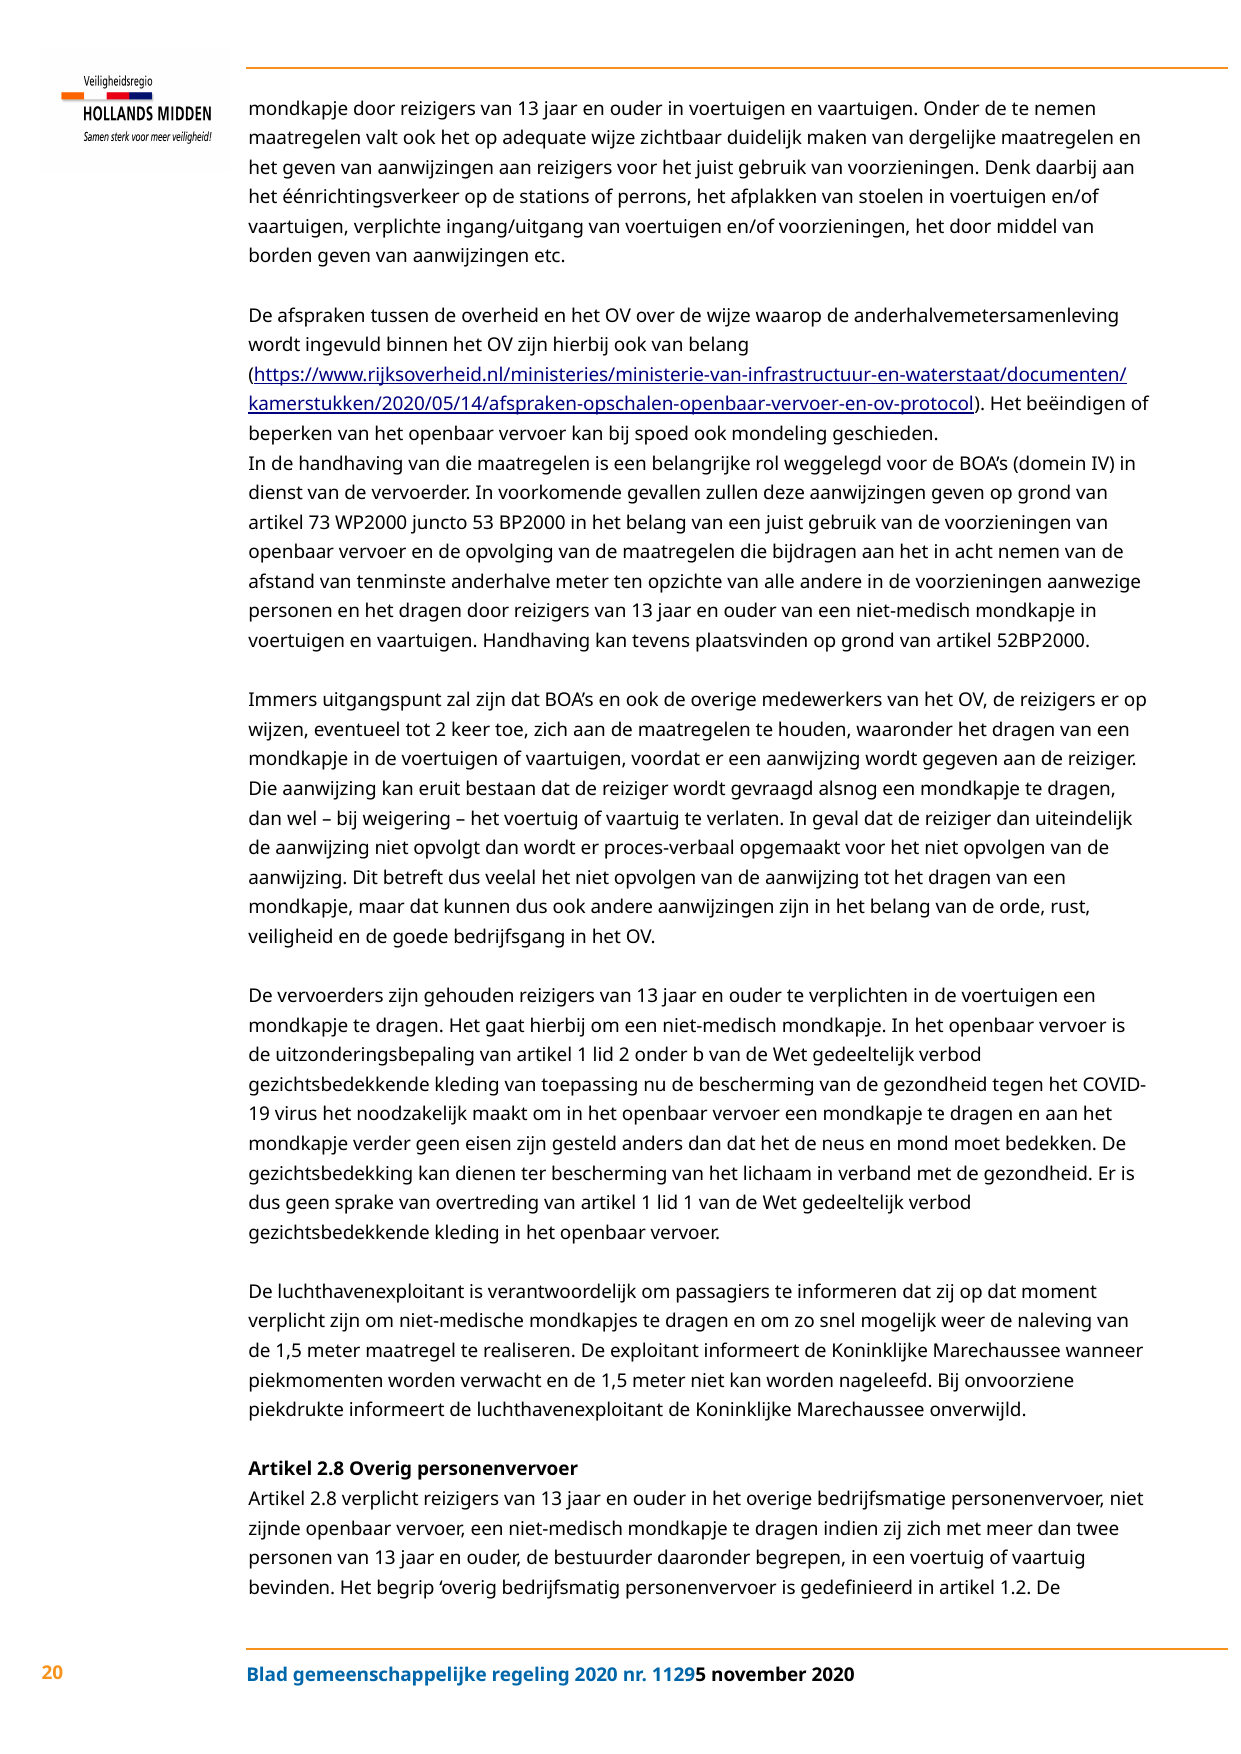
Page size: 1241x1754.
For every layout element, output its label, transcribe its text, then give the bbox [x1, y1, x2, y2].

text mondkapje door reizigers van 13 jaar en ouder in voertuigen en vaartuigen. Onder de te nemen maatregelen valt ook het op adequate wijze zichtbaar duidelijk maken van dergelijke maatregelen en het geven van aanwijzingen aan reizigers voor het juist gebruik van voorzieningen. Denk daarbij aan het éénrichtingsverkeer op de stations of perrons, het afplakken van stoelen in voertuigen en/of vaartuigen, verplichte ingang/uitgang van voertuigen en/of voorzieningen, het door middel van borden geven van aanwijzingen etc. [248, 95, 1152, 268]
text De vervoerders zijn gehouden reizigers van 13 jaar en ouder te verplichten in de voertuigen een mondkapje te dragen. Het gaat hierbij om een niet-medisch mondkapje. In het openbaar vervoer is de uitzonderingsbepaling van artikel 1 lid 2 onder b van de Wet gedeeltelijk verbod gezichtsbedekkende kleding van toepassing nu de bescherming van de gezondheid tegen het COVID-19 virus het noodzakelijk maakt om in het openbaar vervoer een mondkapje te dragen en aan het mondkapje verder geen eisen zijn gesteld anders dan dat het de neus en mond moet bedekken. De gezichtsbedekking kan dienen ter bescherming van het lichaam in verband met de gezondheid. Er is dus geen sprake van overtreding van artikel 1 lid 1 van de Wet gedeeltelijk verbod gezichtsbedekkende kleding in het openbaar vervoer. [248, 982, 1152, 1245]
picture [41, 47, 231, 172]
text Artikel 2.8 verplicht reizigers van 13 jaar en ouder in het overige bedrijfsmatige personenvervoer, niet zijnde openbaar vervoer, een niet-medisch mondkapje te dragen indien zij zich met meer dan twee personen van 13 jaar en ouder, de bestuurder daaronder begrepen, in een voertuig of vaartuig bevinden. Het begrip ‘overig bedrijfsmatig personenvervoer is gedefinieerd in artikel 1.2. De [248, 1485, 1152, 1600]
text In de handhaving van die maatregelen is een belangrijke rol weggelegd voor de BOA’s (domein IV) in dienst van de vervoerder. In voorkomende gevallen zullen deze aanwijzingen geven op grond van artikel 73 WP2000 juncto 53 BP2000 in het belang van een juist gebruik van de voorzieningen van openbaar vervoer en de opvolging van de maatregelen die bijdragen aan het in acht nemen van de afstand van tenminste anderhalve meter ten opzichte van alle andere in de voorzieningen aanwezige personen en het dragen door reizigers van 13 jaar en ouder van een niet-medisch mondkapje in voertuigen en vaartuigen. Handhaving kan tevens plaatsvinden op grond van artikel 52BP2000. [248, 450, 1152, 653]
text Immers uitgangspunt zal zijn dat BOA’s en ook de overige medewerkers van het OV, de reizigers er op wijzen, eventueel tot 2 keer toe, zich aan de maatregelen te houden, waaronder het dragen van een mondkapje in de voertuigen of vaartuigen, voordat er een aanwijzing wordt gegeven aan de reiziger. Die aanwijzing kan eruit bestaan dat de reiziger wordt gevraagd alsnog een mondkapje te dragen, dan wel – bij weigering – het voertuig of vaartuig te verlaten. In geval dat de reiziger dan uiteindelijk de aanwijzing niet opvolgt dan wordt er proces-verbaal opgemaakt voor het niet opvolgen van de aanwijzing. Dit betreft dus veelal het niet opvolgen van de aanwijzing tot het dragen van een mondkapje, maar dat kunnen dus ook andere aanwijzingen zijn in het belang van de orde, rust, veiligheid en de goede bedrijfsgang in het OV. [248, 686, 1152, 949]
text De afspraken tussen de overheid en het OV over de wijze waarop de anderhalvemetersamenleving wordt ingevuld binnen het OV zijn hierbij ook van belang (https://www.rijksoverheid.nl/ministeries/ministerie-van-infrastructuur-en-waterstaat/documenten/kamerstukken/2020/05/14/afspraken-opschalen-openbaar-vervoer-en-ov-protocol). Het beëindigen of beperken van het openbaar vervoer kan bij spoed ook mondeling geschieden. [248, 302, 1152, 446]
text Artikel 2.8 Overig personenvervoer [248, 1456, 1152, 1481]
text De luchthavenexploitant is verantwoordelijk om passagiers te informeren dat zij op dat moment verplicht zijn om niet-medische mondkapjes te dragen en om zo snel mogelijk weer de naleving van de 1,5 meter maatregel te realiseren. De exploitant informeert de Koninklijke Marechaussee wanneer piekmomenten worden verwacht en de 1,5 meter niet kan worden nageleefd. Bij onvoorziene piekdrukte informeert de luchthavenexploitant de Koninklijke Marechaussee onverwijld. [248, 1278, 1152, 1422]
